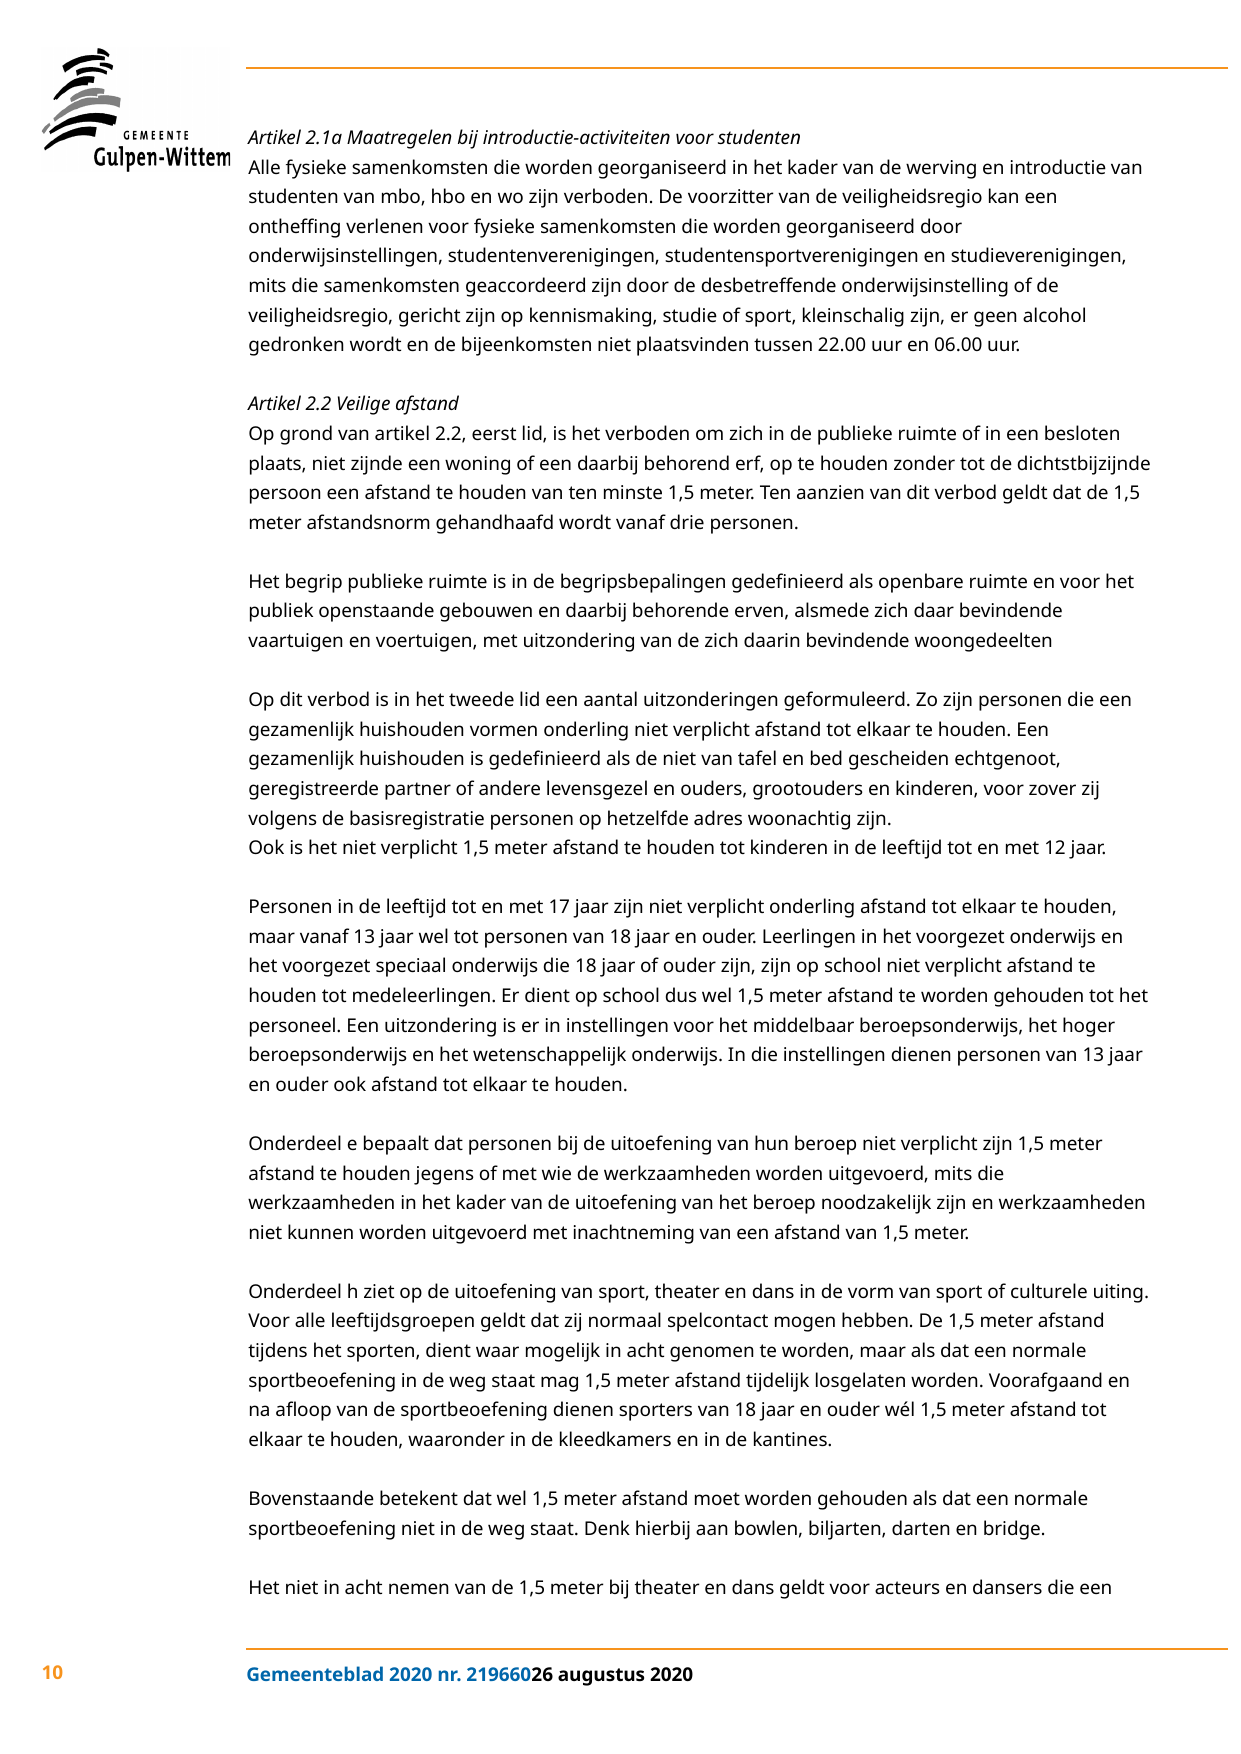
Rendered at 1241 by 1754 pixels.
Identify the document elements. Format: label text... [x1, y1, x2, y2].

text Artikel 2.2 Veilige afstand [248, 391, 1152, 416]
text Op dit verbod is in het tweede lid een aantal uitzonderingen geformuleerd. Zo zijn personen die een gezamenlijk huishouden vormen onderling niet verplicht afstand tot elkaar te houden. Een gezamenlijk huishouden is gedefinieerd als de niet van tafel en bed gescheiden echtgenoot, geregistreerde partner of andere levensgezel en ouders, grootouders en kinderen, voor zover zij volgens de basisregistratie personen op hetzelfde adres woonachtig zijn. [248, 686, 1152, 831]
text Onderdeel e bepaalt dat personen bij de uitoefening van hun beroep niet verplicht zijn 1,5 meter afstand te houden jegens of met wie de werkzaamheden worden uitgevoerd, mits die werkzaamheden in het kader van de uitoefening van het beroep noodzakelijk zijn en werkzaamheden niet kunnen worden uitgevoerd met inachtneming van een afstand van 1,5 meter. [248, 1130, 1152, 1245]
picture [41, 47, 231, 172]
text Op grond van artikel 2.2, eerst lid, is het verboden om zich in de publieke ruimte of in een besloten plaats, niet zijnde een woning of een daarbij behorend erf, op te houden zonder tot de dichtstbijzijnde persoon een afstand te houden van ten minste 1,5 meter. Ten aanzien van dit verbod geldt dat de 1,5 meter afstandsnorm gehandhaafd wordt vanaf drie personen. [248, 420, 1152, 535]
text Alle fysieke samenkomsten die worden georganiseerd in het kader van de werving en introductie van studenten van mbo, hbo en wo zijn verboden. De voorzitter van de veiligheidsregio kan een ontheffing verlenen voor fysieke samenkomsten die worden georganiseerd door onderwijsinstellingen, studentenverenigingen, studentensportverenigingen en studieverenigingen, mits die samenkomsten geaccordeerd zijn door de desbetreffende onderwijsinstelling of de veiligheidsregio, gericht zijn op kennismaking, studie of sport, kleinschalig zijn, er geen alcohol gedronken wordt en de bijeenkomsten niet plaatsvinden tussen 22.00 uur en 06.00 uur. [248, 154, 1152, 357]
text Artikel 2.1a Maatregelen bij introductie-activiteiten voor studenten [248, 124, 1152, 150]
text Het niet in acht nemen van de 1,5 meter bij theater en dans geldt voor acteurs en dansers die een [248, 1574, 1152, 1600]
text Ook is het niet verplicht 1,5 meter afstand te houden tot kinderen in de leeftijd tot en met 12 jaar. [248, 834, 1152, 860]
text Onderdeel h ziet op de uitoefening van sport, theater en dans in de vorm van sport of culturele uiting. Voor alle leeftijdsgroepen geldt dat zij normaal spelcontact mogen hebben. De 1,5 meter afstand tijdens het sporten, dient waar mogelijk in acht genomen te worden, maar als dat een normale sportbeoefening in de weg staat mag 1,5 meter afstand tijdelijk losgelaten worden. Voorafgaand en na afloop van de sportbeoefening dienen sporters van 18 jaar en ouder wél 1,5 meter afstand tot elkaar te houden, waaronder in de kleedkamers en in de kantines. [248, 1278, 1152, 1452]
text Bovenstaande betekent dat wel 1,5 meter afstand moet worden gehouden als dat een normale sportbeoefening niet in de weg staat. Denk hierbij aan bowlen, biljarten, darten en bridge. [248, 1485, 1152, 1541]
text Personen in de leeftijd tot en met 17 jaar zijn niet verplicht onderling afstand tot elkaar te houden, maar vanaf 13 jaar wel tot personen van 18 jaar en ouder. Leerlingen in het voorgezet onderwijs en het voorgezet speciaal onderwijs die 18 jaar of ouder zijn, zijn op school niet verplicht afstand te houden tot medeleerlingen. Er dient op school dus wel 1,5 meter afstand te worden gehouden tot het personeel. Een uitzondering is er in instellingen voor het middelbaar beroepsonderwijs, het hoger beroepsonderwijs en het wetenschappelijk onderwijs. In die instellingen dienen personen van 13 jaar en ouder ook afstand tot elkaar te houden. [248, 893, 1152, 1097]
text Het begrip publieke ruimte is in de begripsbepalingen gedefinieerd als openbare ruimte en voor het publiek openstaande gebouwen en daarbij behorende erven, alsmede zich daar bevindende vaartuigen en voertuigen, met uitzondering van de zich daarin bevindende woongedeelten [248, 568, 1152, 653]
